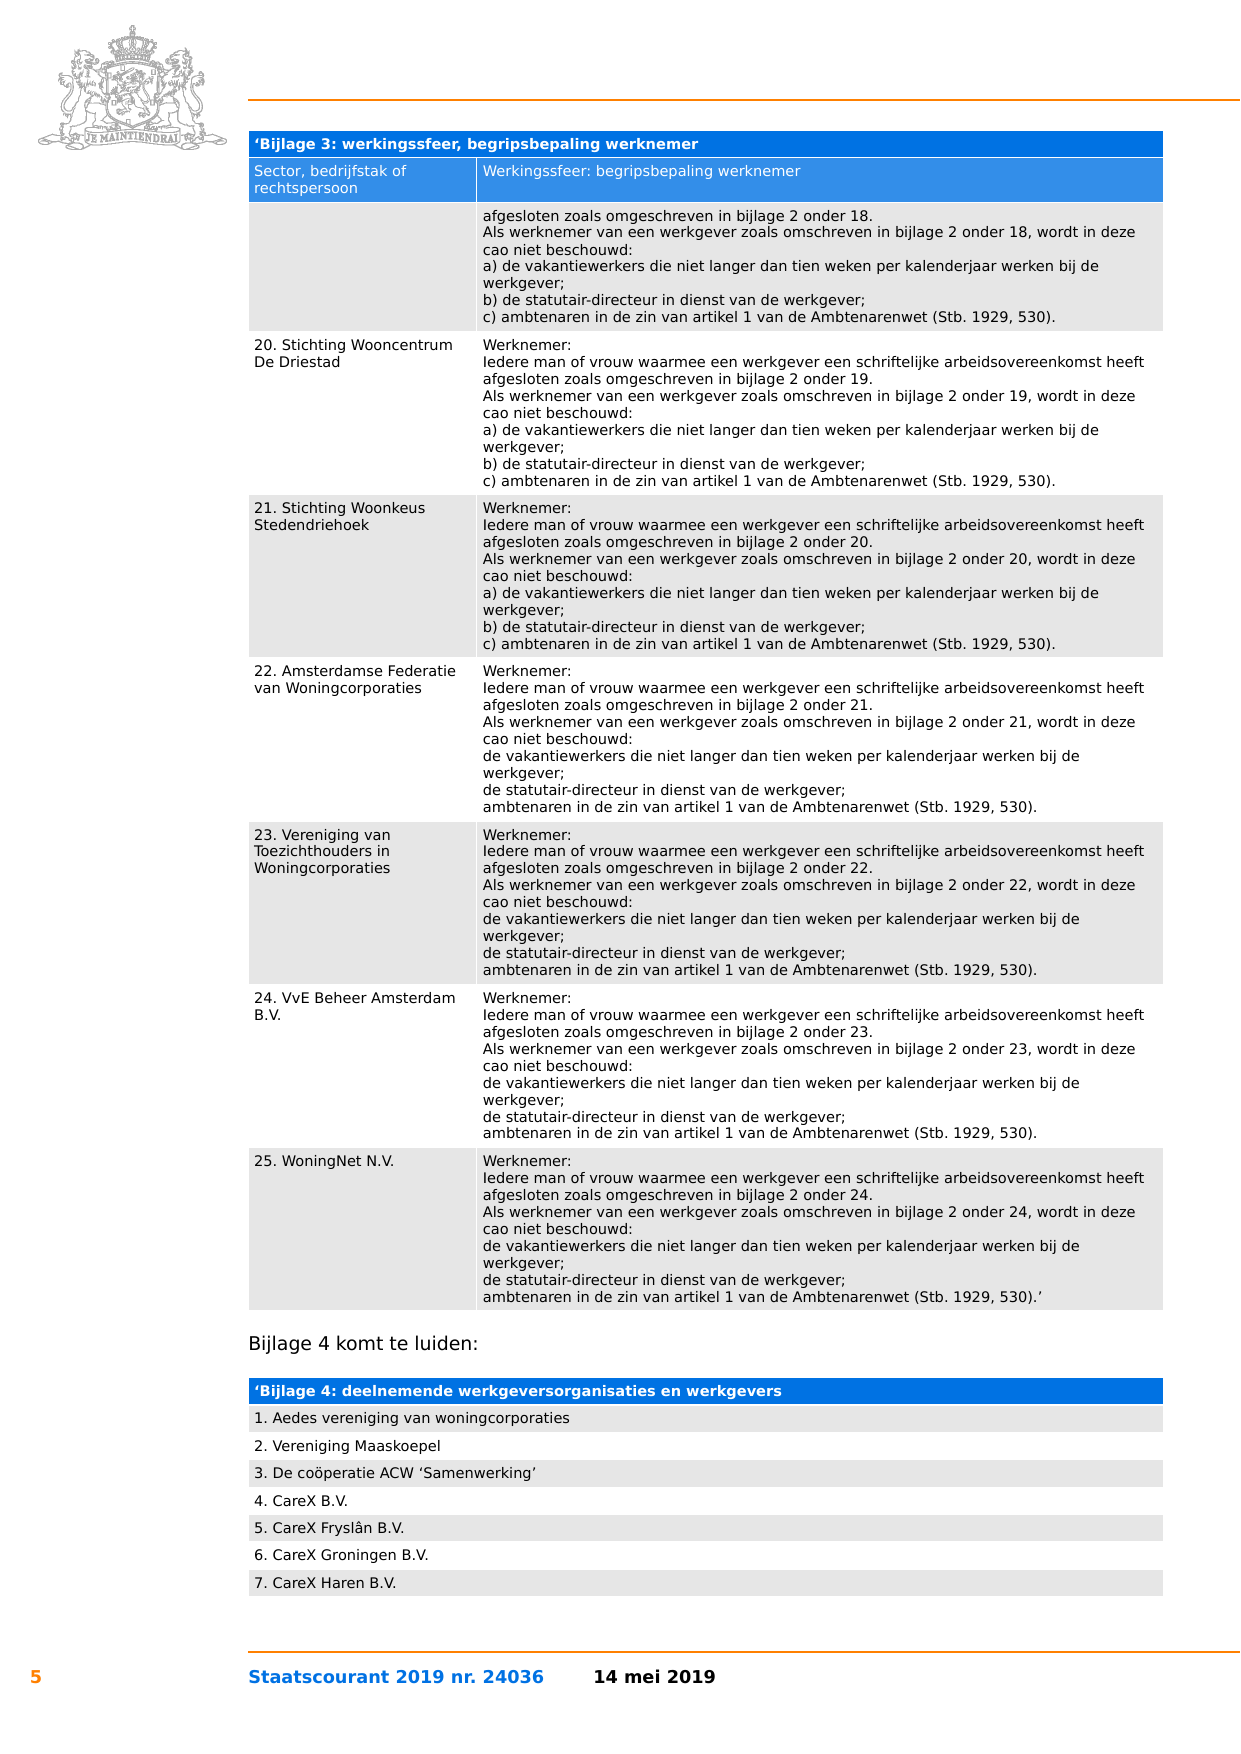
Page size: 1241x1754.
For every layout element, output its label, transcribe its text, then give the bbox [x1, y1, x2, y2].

table_cell Werknemer: Iedere man of vrouw waarmee een werkgever een schriftelijke arbeidsovereenkomst heeft afgesloten zoals omgeschreven in bijlage 2 onder 22. Als werknemer van een werkgever zoals omschreven in bijlage 2 onder 22, wordt in deze cao niet beschouwd: de vakantiewerkers die niet langer dan tien weken per kalenderjaar werken bij de werkgever; de statutair-directeur in dienst van de werkgever; ambtenaren in de zin van artikel 1 van de Ambtenarenwet (Stb. 1929, 530). [477, 822, 1163, 984]
table_cell 2. Vereniging Maaskoepel [249, 1433, 1163, 1459]
table_cell 5. CareX Fryslân B.V. [249, 1515, 1163, 1541]
table_header ‘Bijlage 3: werkingssfeer, begripsbepaling werknemer [249, 131, 1163, 157]
table_header ‘Bijlage 4: deelnemende werkgeversorganisaties en werkgevers [249, 1378, 1163, 1404]
table_cell Werkingssfeer: begripsbepaling werknemer [477, 158, 1163, 202]
table_cell 21. Stichting Woonkeus Stedendriehoek [249, 495, 476, 657]
table_cell afgesloten zoals omgeschreven in bijlage 2 onder 18. Als werknemer van een werkgever zoals omschreven in bijlage 2 onder 18, wordt in deze cao niet beschouwd: a) de vakantiewerkers die niet langer dan tien weken per kalenderjaar werken bij de werkgever; b) de statutair-directeur in dienst van de werkgever; c) ambtenaren in de zin van artikel 1 van de Ambtenarenwet (Stb. 1929, 530). [477, 203, 1163, 331]
table_cell Werknemer: Iedere man of vrouw waarmee een werkgever een schriftelijke arbeidsovereenkomst heeft afgesloten zoals omgeschreven in bijlage 2 onder 19. Als werknemer van een werkgever zoals omschreven in bijlage 2 onder 19, wordt in deze cao niet beschouwd: a) de vakantiewerkers die niet langer dan tien weken per kalenderjaar werken bij de werkgever; b) de statutair-directeur in dienst van de werkgever; c) ambtenaren in de zin van artikel 1 van de Ambtenarenwet (Stb. 1929, 530). [477, 332, 1163, 494]
table_cell 1. Aedes vereniging van woningcorporaties [249, 1406, 1163, 1432]
table_cell [249, 203, 476, 331]
table_cell 22. Amsterdamse Federatie van Woningcorporaties [249, 659, 476, 821]
table_cell 3. De coöperatie ACW ‘Samenwerking’ [249, 1460, 1163, 1487]
picture [38, 25, 227, 150]
table_cell Werknemer: Iedere man of vrouw waarmee een werkgever een schriftelijke arbeidsovereenkomst heeft afgesloten zoals omgeschreven in bijlage 2 onder 21. Als werknemer van een werkgever zoals omschreven in bijlage 2 onder 21, wordt in deze cao niet beschouwd: de vakantiewerkers die niet langer dan tien weken per kalenderjaar werken bij de werkgever; de statutair-directeur in dienst van de werkgever; ambtenaren in de zin van artikel 1 van de Ambtenarenwet (Stb. 1929, 530). [477, 659, 1163, 821]
text Bijlage 4 komt te luiden: [248, 1333, 1163, 1355]
table_cell 20. Stichting Wooncentrum De Driestad [249, 332, 476, 494]
table_cell Sector, bedrijfstak of rechtspersoon [249, 158, 476, 202]
table_cell 24. VvE Beheer Amsterdam B.V. [249, 985, 476, 1147]
table_cell 6. CareX Groningen B.V. [249, 1543, 1163, 1569]
table_cell Werknemer: Iedere man of vrouw waarmee een werkgever een schriftelijke arbeidsovereenkomst heeft afgesloten zoals omgeschreven in bijlage 2 onder 24. Als werknemer van een werkgever zoals omschreven in bijlage 2 onder 24, wordt in deze cao niet beschouwd: de vakantiewerkers die niet langer dan tien weken per kalenderjaar werken bij de werkgever; de statutair-directeur in dienst van de werkgever; ambtenaren in de zin van artikel 1 van de Ambtenarenwet (Stb. 1929, 530).’ [477, 1148, 1163, 1310]
table_cell 7. CareX Haren B.V. [249, 1570, 1163, 1596]
table_cell 4. CareX B.V. [249, 1488, 1163, 1514]
table_cell Werknemer: Iedere man of vrouw waarmee een werkgever een schriftelijke arbeidsovereenkomst heeft afgesloten zoals omgeschreven in bijlage 2 onder 23. Als werknemer van een werkgever zoals omschreven in bijlage 2 onder 23, wordt in deze cao niet beschouwd: de vakantiewerkers die niet langer dan tien weken per kalenderjaar werken bij de werkgever; de statutair-directeur in dienst van de werkgever; ambtenaren in de zin van artikel 1 van de Ambtenarenwet (Stb. 1929, 530). [477, 985, 1163, 1147]
table_cell 23. Vereniging van Toezichthouders in Woningcorporaties [249, 822, 476, 984]
table_cell Werknemer: Iedere man of vrouw waarmee een werkgever een schriftelijke arbeidsovereenkomst heeft afgesloten zoals omgeschreven in bijlage 2 onder 20. Als werknemer van een werkgever zoals omschreven in bijlage 2 onder 20, wordt in deze cao niet beschouwd: a) de vakantiewerkers die niet langer dan tien weken per kalenderjaar werken bij de werkgever; b) de statutair-directeur in dienst van de werkgever; c) ambtenaren in de zin van artikel 1 van de Ambtenarenwet (Stb. 1929, 530). [477, 495, 1163, 657]
table_cell 25. WoningNet N.V. [249, 1148, 476, 1310]
